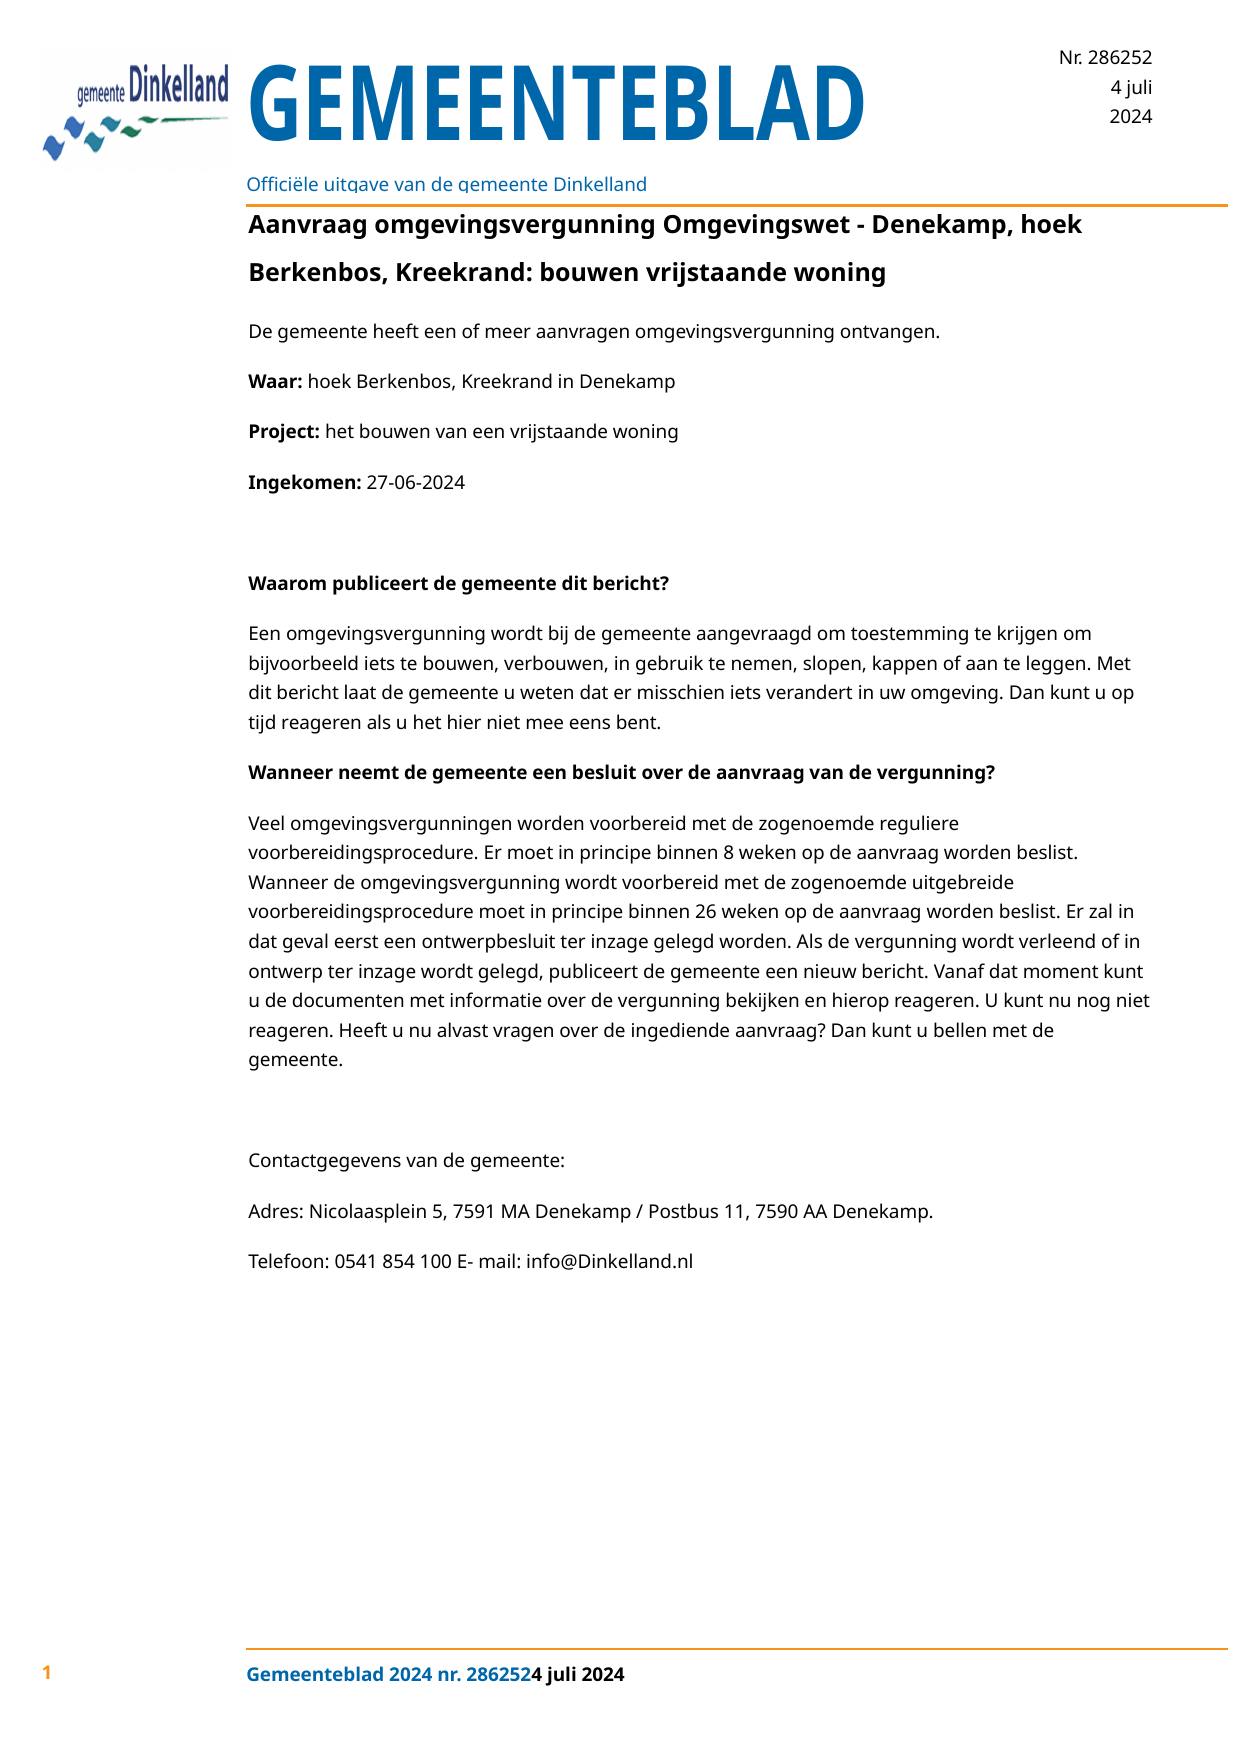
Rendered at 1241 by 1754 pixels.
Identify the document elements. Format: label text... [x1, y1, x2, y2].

text Telefoon: 0541 854 100 E- mail: info@Dinkelland.nl [248, 1248, 1152, 1274]
text Project: het bouwen van een vrijstaande woning [248, 419, 1152, 444]
picture [41, 47, 231, 172]
text Waarom publiceert de gemeente dit bericht? [248, 570, 1152, 596]
text De gemeente heeft een of meer aanvragen omgevingsvergunning ontvangen. [248, 318, 1152, 344]
text Adres: Nicolaasplein 5, 7591 MA Denekamp / Postbus 11, 7590 AA Denekamp. [248, 1198, 1152, 1224]
text Veel omgevingsvergunningen worden voorbereid met de zogenoemde reguliere voorbereidingsprocedure. Er moet in principe binnen 8 weken op de aanvraag worden beslist. Wanneer de omgevingsvergunning wordt voorbereid met de zogenoemde uitgebreide voorbereidingsprocedure moet in principe binnen 26 weken op de aanvraag worden beslist. Er zal in dat geval eerst een ontwerpbesluit ter inzage gelegd worden. Als de vergunning wordt verleend of in ontwerp ter inzage wordt gelegd, publiceert de gemeente een nieuw bericht. Vanaf dat moment kunt u de documenten met informatie over de vergunning bekijken en hierop reageren. U kunt nu nog niet reageren. Heeft u nu alvast vragen over de ingediende aanvraag? Dan kunt u bellen met de gemeente. [248, 810, 1152, 1072]
text Wanneer neemt de gemeente een besluit over de aanvraag van de vergunning? [248, 759, 1152, 785]
text Een omgevingsvergunning wordt bij de gemeente aangevraagd om toestemming te krijgen om bijvoorbeeld iets te bouwen, verbouwen, in gebruik te nemen, slopen, kappen of aan te leggen. Met dit bericht laat de gemeente u weten dat er misschien iets verandert in uw omgeving. Dan kunt u op tijd reageren als u het hier niet mee eens bent. [248, 620, 1152, 735]
text Aanvraag omgevingsvergunning Omgevingswet - Denekamp, hoek Berkenbos, Kreekrand: bouwen vrijstaande woning [248, 207, 1152, 288]
text Waar: hoek Berkenbos, Kreekrand in Denekamp [248, 368, 1152, 394]
text Ingekomen: 27-06-2024 [248, 469, 1152, 495]
text Contactgegevens van de gemeente: [248, 1147, 1152, 1173]
